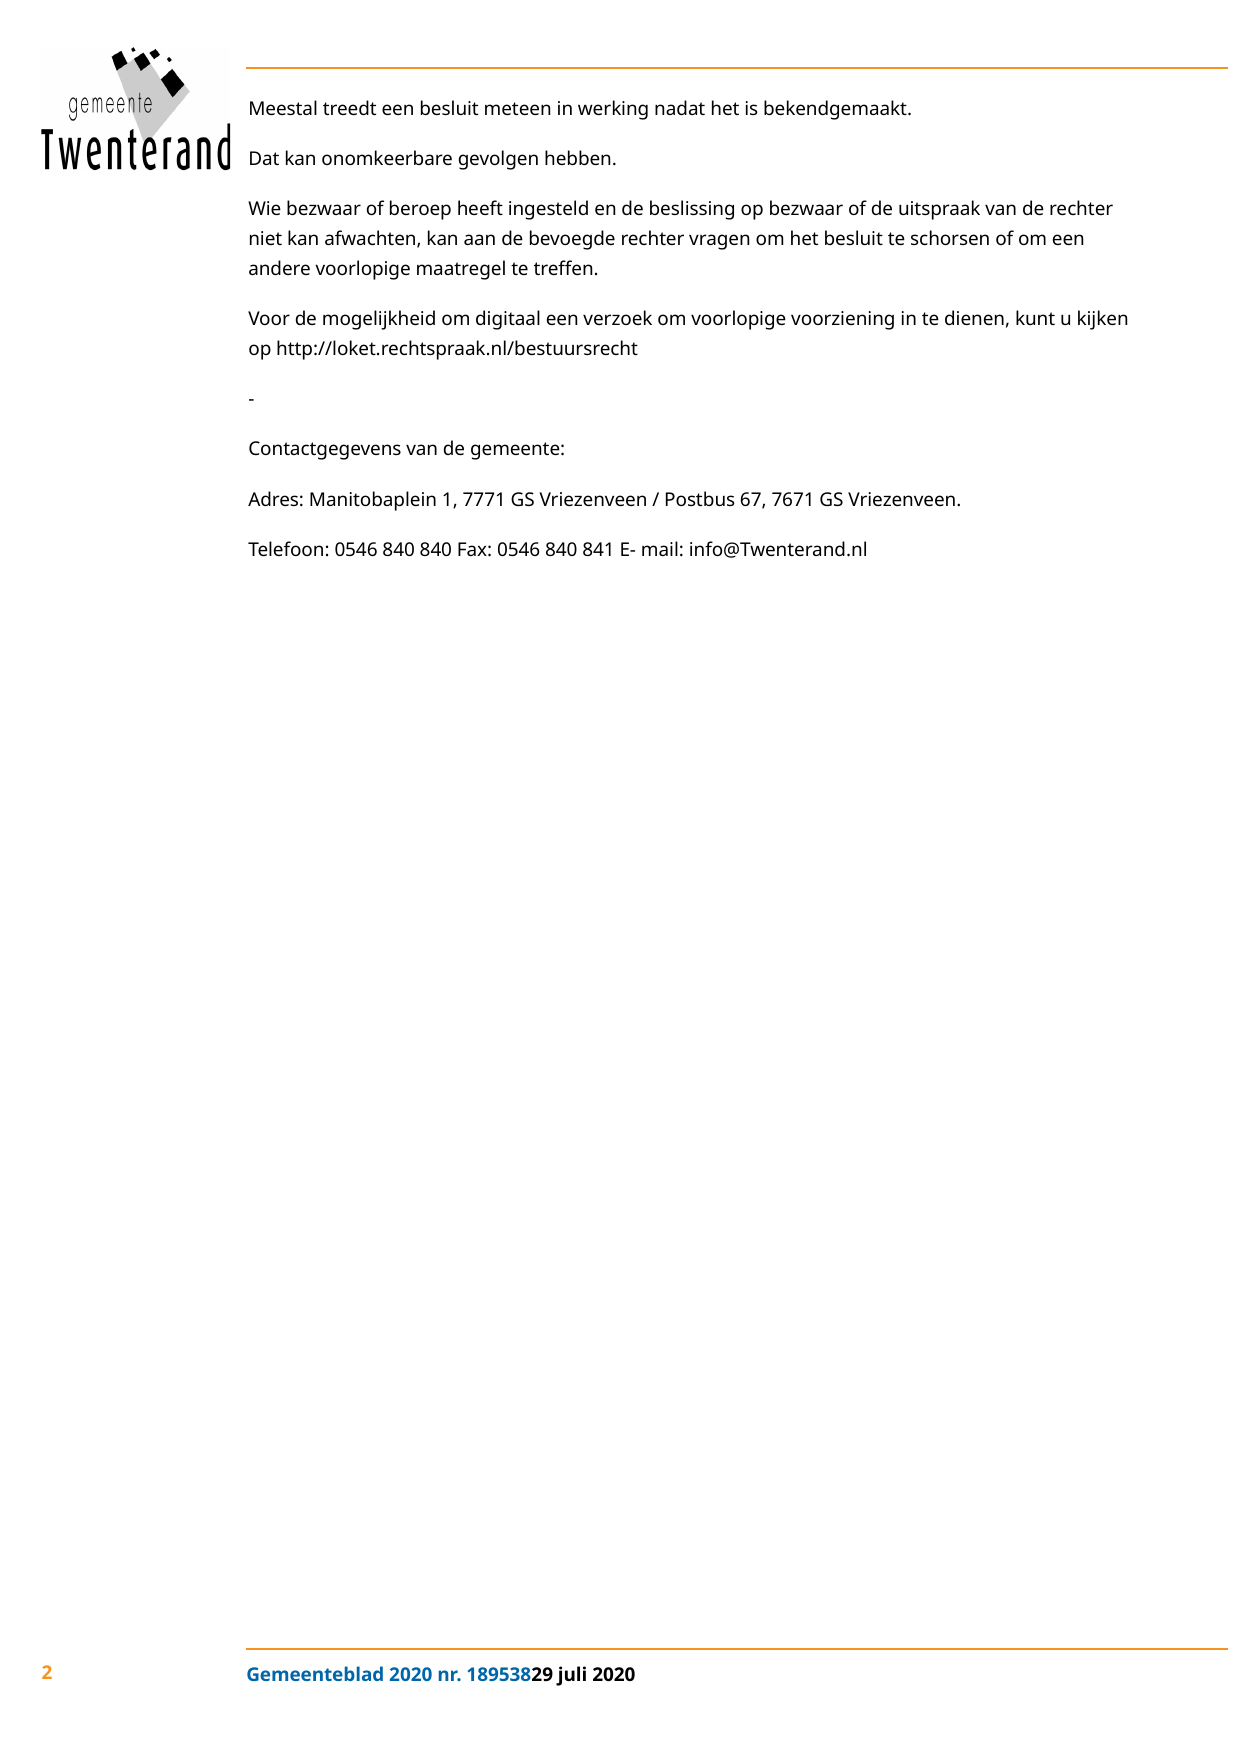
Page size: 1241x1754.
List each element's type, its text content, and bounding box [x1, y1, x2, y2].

text Adres: Manitobaplein 1, 7771 GS Vriezenveen / Postbus 67, 7671 GS Vriezenveen. [248, 486, 1152, 512]
text Voor de mogelijkheid om digitaal een verzoek om voorlopige voorziening in te dienen, kunt u kijken op http://loket.rechtspraak.nl/bestuursrecht [248, 305, 1152, 361]
text Dat kan onomkeerbare gevolgen hebben. [248, 145, 1152, 171]
text Telefoon: 0546 840 840 Fax: 0546 840 841 E- mail: info@Twenterand.nl [248, 536, 1152, 562]
picture [41, 47, 231, 172]
text - [248, 385, 1152, 411]
text Wie bezwaar of beroep heeft ingesteld en de beslissing op bezwaar of de uitspraak van de rechter niet kan afwachten, kan aan de bevoegde rechter vragen om het besluit te schorsen of om een andere voorlopige maatregel te treffen. [248, 196, 1152, 281]
text Contactgegevens van de gemeente: [248, 436, 1152, 461]
text Meestal treedt een besluit meteen in werking nadat het is bekendgemaakt. [248, 95, 1152, 121]
